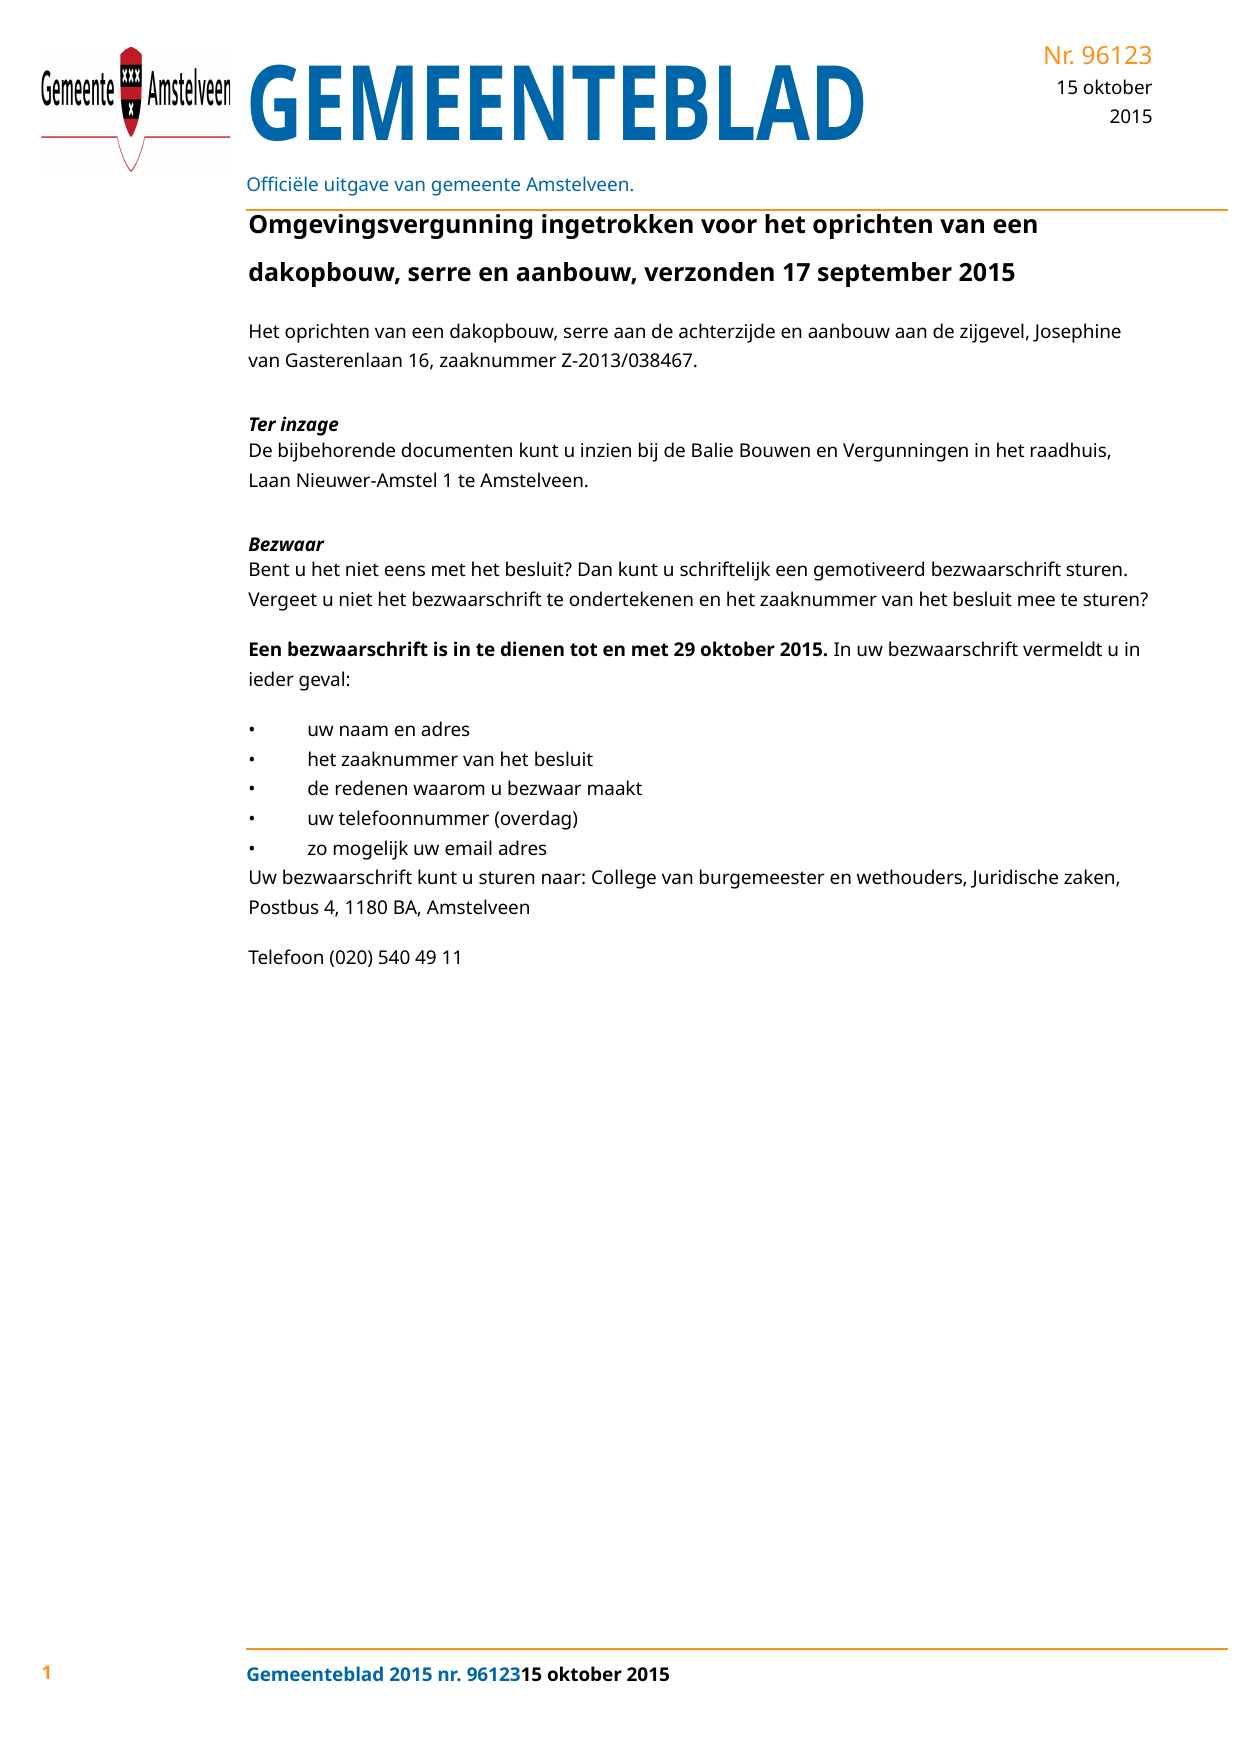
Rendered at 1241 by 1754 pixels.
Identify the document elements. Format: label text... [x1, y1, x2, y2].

list de redenen waarom u bezwaar maakt [248, 776, 1152, 801]
list uw naam en adres [248, 716, 1152, 742]
picture [41, 47, 231, 172]
text Bezwaar [248, 531, 1152, 556]
list uw telefoonnummer (overdag) [248, 805, 1152, 831]
text De bijbehorende documenten kunt u inzien bij de Balie Bouwen en Vergunningen in het raadhuis, Laan Nieuwer-Amstel 1 te Amstelveen. [248, 437, 1152, 492]
text Het oprichten van een dakopbouw, serre aan de achterzijde en aanbouw aan de zijgevel, Josephine van Gasterenlaan 16, zaaknummer Z-2013/038467. [248, 318, 1152, 373]
list zo mogelijk uw email adres [248, 835, 1152, 861]
text Bent u het niet eens met het besluit? Dan kunt u schriftelijk een gemotiveerd bezwaarschrift sturen. Vergeet u niet het bezwaarschrift te ondertekenen en het zaaknummer van het besluit mee te sturen? [248, 556, 1152, 612]
list het zaaknummer van het besluit [248, 746, 1152, 772]
text Een bezwaarschrift is in te dienen tot en met 29 oktober 2015. In uw bezwaarschrift vermeldt u in ieder geval: [248, 636, 1152, 692]
text Omgevingsvergunning ingetrokken voor het oprichten van een dakopbouw, serre en aanbouw, verzonden 17 september 2015 [248, 211, 1152, 288]
text Uw bezwaarschrift kunt u sturen naar: College van burgemeester en wethouders, Juridische zaken, Postbus 4, 1180 BA, Amstelveen [248, 864, 1152, 920]
text Telefoon (020) 540 49 11 [248, 944, 1152, 970]
text Ter inzage [248, 411, 1152, 437]
